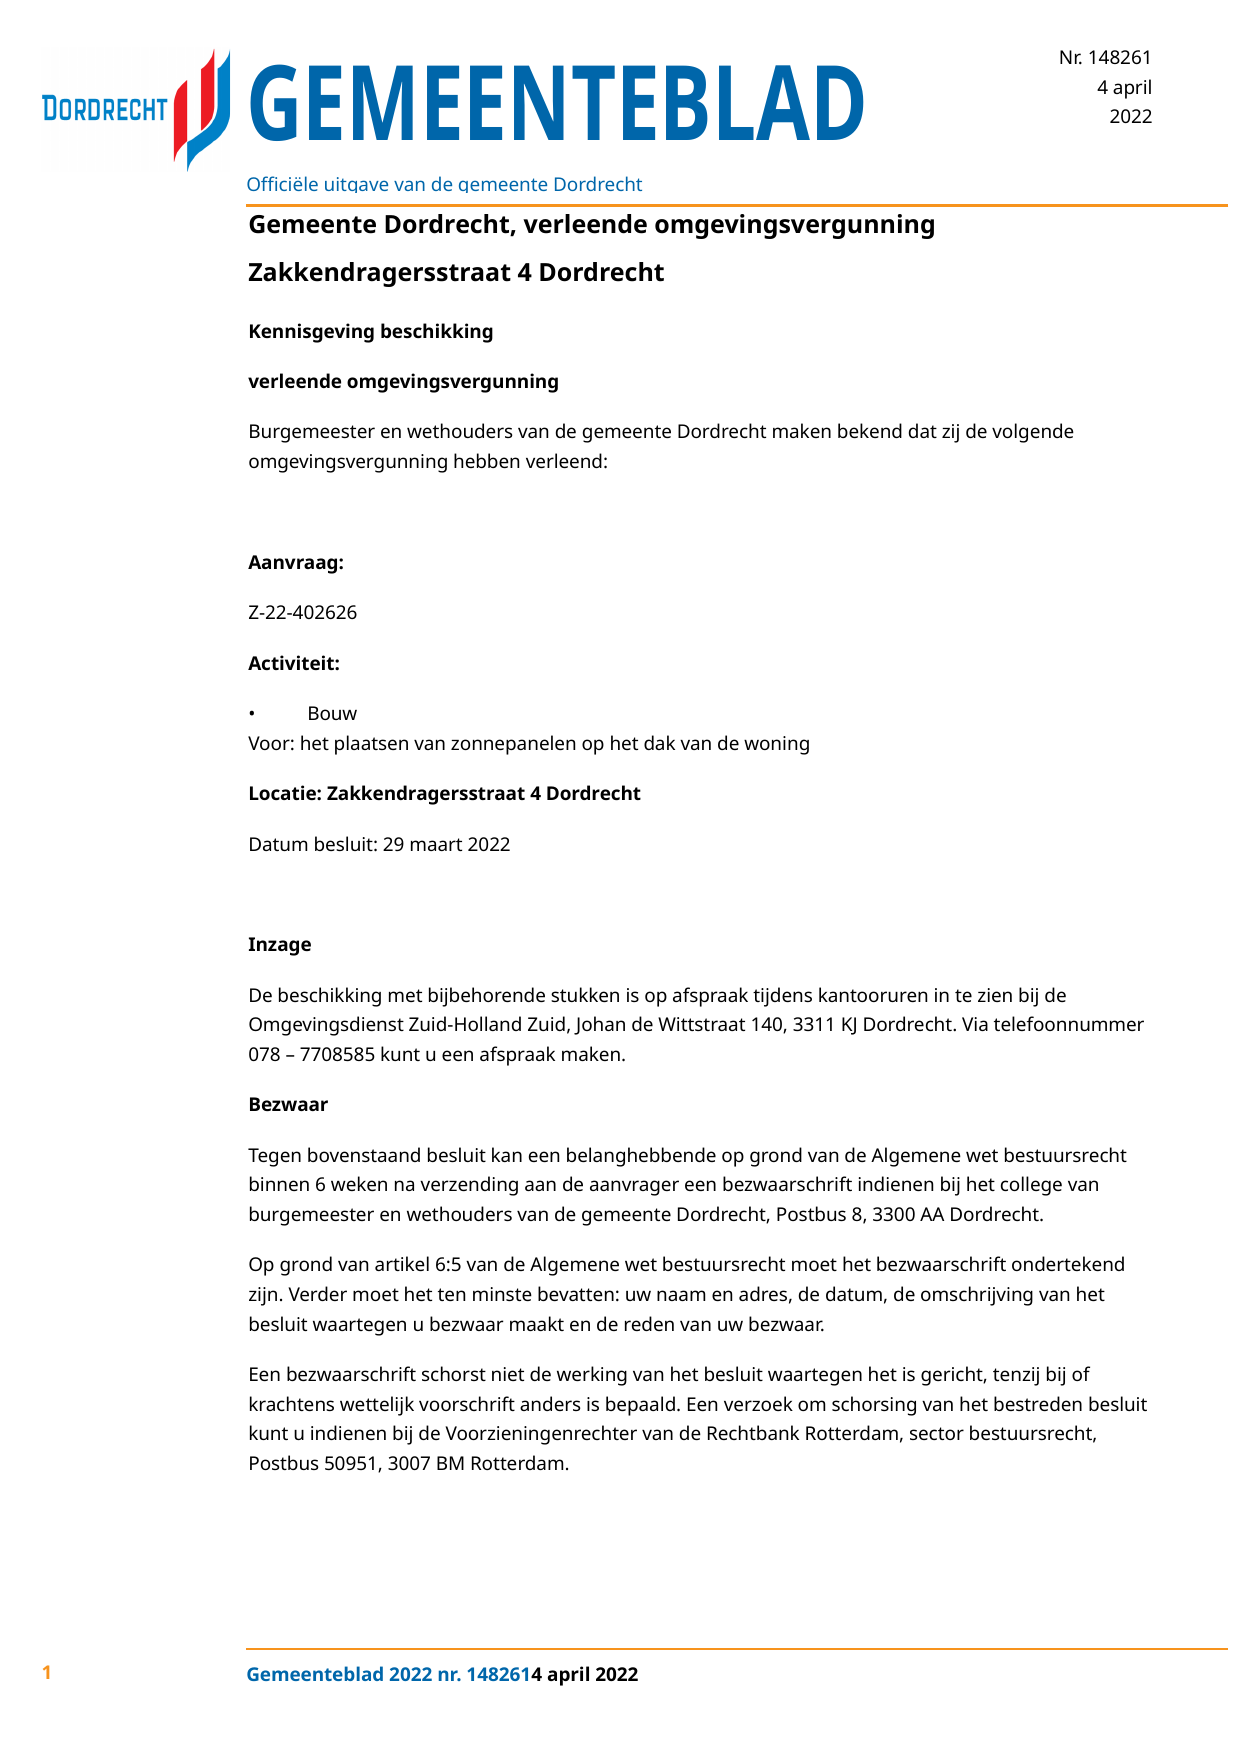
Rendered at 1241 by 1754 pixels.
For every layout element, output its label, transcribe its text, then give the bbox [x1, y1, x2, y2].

text Activiteit: [248, 650, 1152, 676]
text Gemeente Dordrecht, verleende omgevingsvergunning Zakkendragersstraat 4 Dordrecht [248, 207, 1152, 288]
text Een bezwaarschrift schorst niet de werking van het besluit waartegen het is gericht, tenzij bij of krachtens wettelijk voorschrift anders is bepaald. Een verzoek om schorsing van het bestreden besluit kunt u indienen bij de Voorzieningenrechter van de Rechtbank Rotterdam, sector bestuursrecht, Postbus 50951, 3007 BM Rotterdam. [248, 1361, 1152, 1476]
text Z-22-402626 [248, 599, 1152, 625]
text Burgemeester en wethouders van de gemeente Dordrecht maken bekend dat zij de volgende omgevingsvergunning hebben verleend: [248, 419, 1152, 474]
list Bouw [248, 700, 1152, 726]
text Aanvraag: [248, 549, 1152, 575]
text Bezwaar [248, 1092, 1152, 1117]
text Locatie: Zakkendragersstraat 4 Dordrecht [248, 780, 1152, 806]
text Inzage [248, 932, 1152, 957]
text Tegen bovenstaand besluit kan een belanghebbende op grond van de Algemene wet bestuursrecht binnen 6 weken na verzending aan de aanvrager een bezwaarschrift indienen bij het college van burgemeester en wethouders van de gemeente Dordrecht, Postbus 8, 3300 AA Dordrecht. [248, 1142, 1152, 1227]
text verleende omgevingsvergunning [248, 368, 1152, 394]
picture [41, 47, 231, 172]
text Op grond van artikel 6:5 van de Algemene wet bestuursrecht moet het bezwaarschrift ondertekend zijn. Verder moet het ten minste bevatten: uw naam en adres, de datum, de omschrijving van het besluit waartegen u bezwaar maakt en de reden van uw bezwaar. [248, 1252, 1152, 1337]
text Datum besluit: 29 maart 2022 [248, 831, 1152, 857]
text Voor: het plaatsen van zonnepanelen op het dak van de woning [248, 730, 1152, 756]
text De beschikking met bijbehorende stukken is op afspraak tijdens kantooruren in te zien bij de Omgevingsdienst Zuid-Holland Zuid, Johan de Wittstraat 140, 3311 KJ Dordrecht. Via telefoonnummer 078 – 7708585 kunt u een afspraak maken. [248, 982, 1152, 1067]
text Kennisgeving beschikking [248, 318, 1152, 344]
